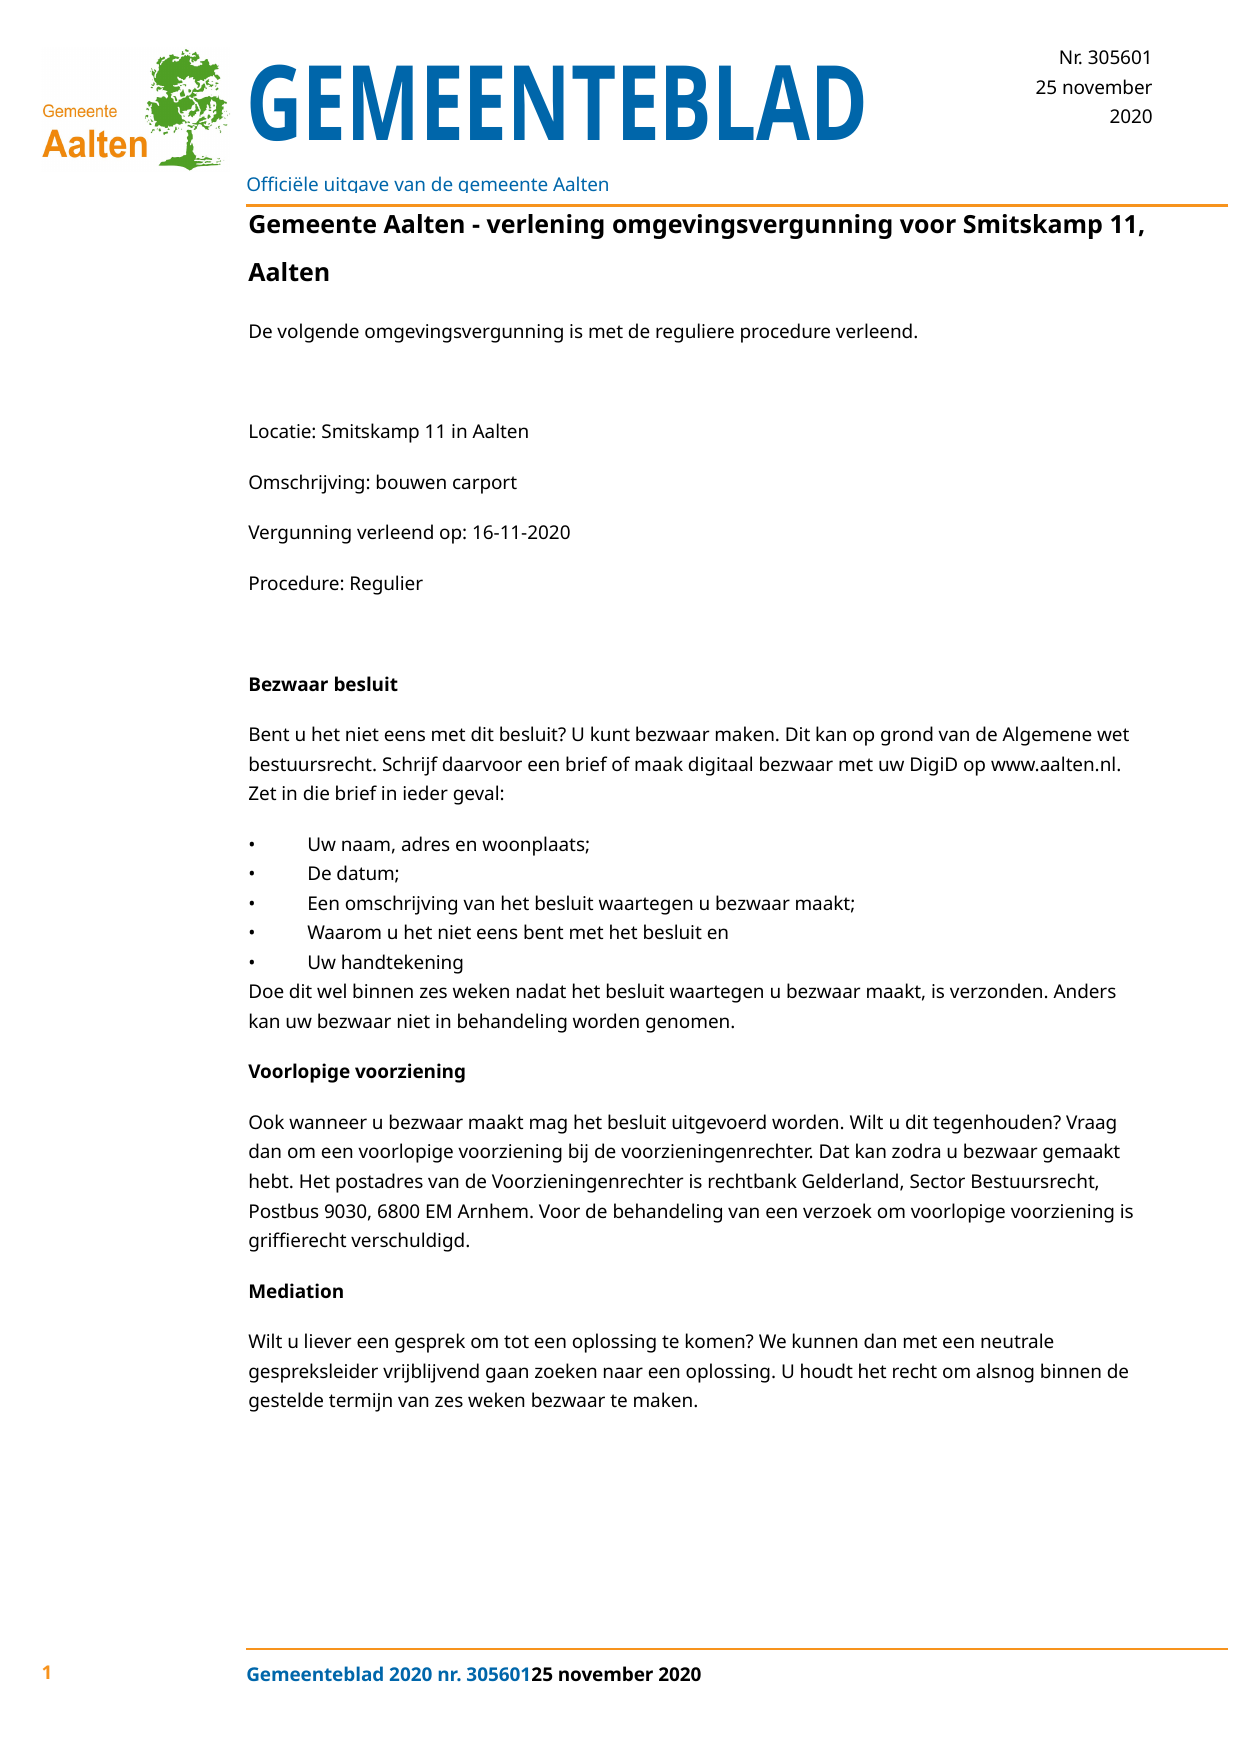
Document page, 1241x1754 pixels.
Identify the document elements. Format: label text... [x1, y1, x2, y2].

text Vergunning verleend op: 16-11-2020 [248, 519, 1152, 545]
text Gemeente Aalten - verlening omgevingsvergunning voor Smitskamp 11, Aalten [248, 207, 1152, 288]
text De volgende omgevingsvergunning is met de reguliere procedure verleend. [248, 318, 1152, 344]
list Waarom u het niet eens bent met het besluit en [248, 919, 1152, 945]
list Uw naam, adres en woonplaats; [248, 831, 1152, 857]
list Een omschrijving van het besluit waartegen u bezwaar maakt; [248, 890, 1152, 916]
text Bent u het niet eens met dit besluit? U kunt bezwaar maken. Dit kan op grond van de Algemene wet bestuursrecht. Schrijf daarvoor een brief of maak digitaal bezwaar met uw DigiD op www.aalten.nl. Zet in die brief in ieder geval: [248, 721, 1152, 806]
text Bezwaar besluit [248, 671, 1152, 697]
text Doe dit wel binnen zes weken nadat het besluit waartegen u bezwaar maakt, is verzonden. Anders kan uw bezwaar niet in behandeling worden genomen. [248, 979, 1152, 1034]
text Omschrijving: bouwen carport [248, 469, 1152, 495]
list De datum; [248, 860, 1152, 886]
picture [41, 47, 231, 172]
text Mediation [248, 1278, 1152, 1304]
text Locatie: Smitskamp 11 in Aalten [248, 419, 1152, 444]
text Wilt u liever een gesprek om tot een oplossing te komen? We kunnen dan met een neutrale gespreksleider vrijblijvend gaan zoeken naar een oplossing. U houdt het recht om alsnog binnen de gestelde termijn van zes weken bezwaar te maken. [248, 1328, 1152, 1413]
text Voorlopige voorziening [248, 1059, 1152, 1084]
text Ook wanneer u bezwaar maakt mag het besluit uitgevoerd worden. Wilt u dit tegenhouden? Vraag dan om een voorlopige voorziening bij de voorzieningenrechter. Dat kan zodra u bezwaar gemaakt hebt. Het postadres van de Voorzieningenrechter is rechtbank Gelderland, Sector Bestuursrecht, Postbus 9030, 6800 EM Arnhem. Voor de behandeling van een verzoek om voorlopige voorziening is griffierecht verschuldigd. [248, 1109, 1152, 1253]
text Procedure: Regulier [248, 570, 1152, 596]
list Uw handtekening [248, 949, 1152, 975]
